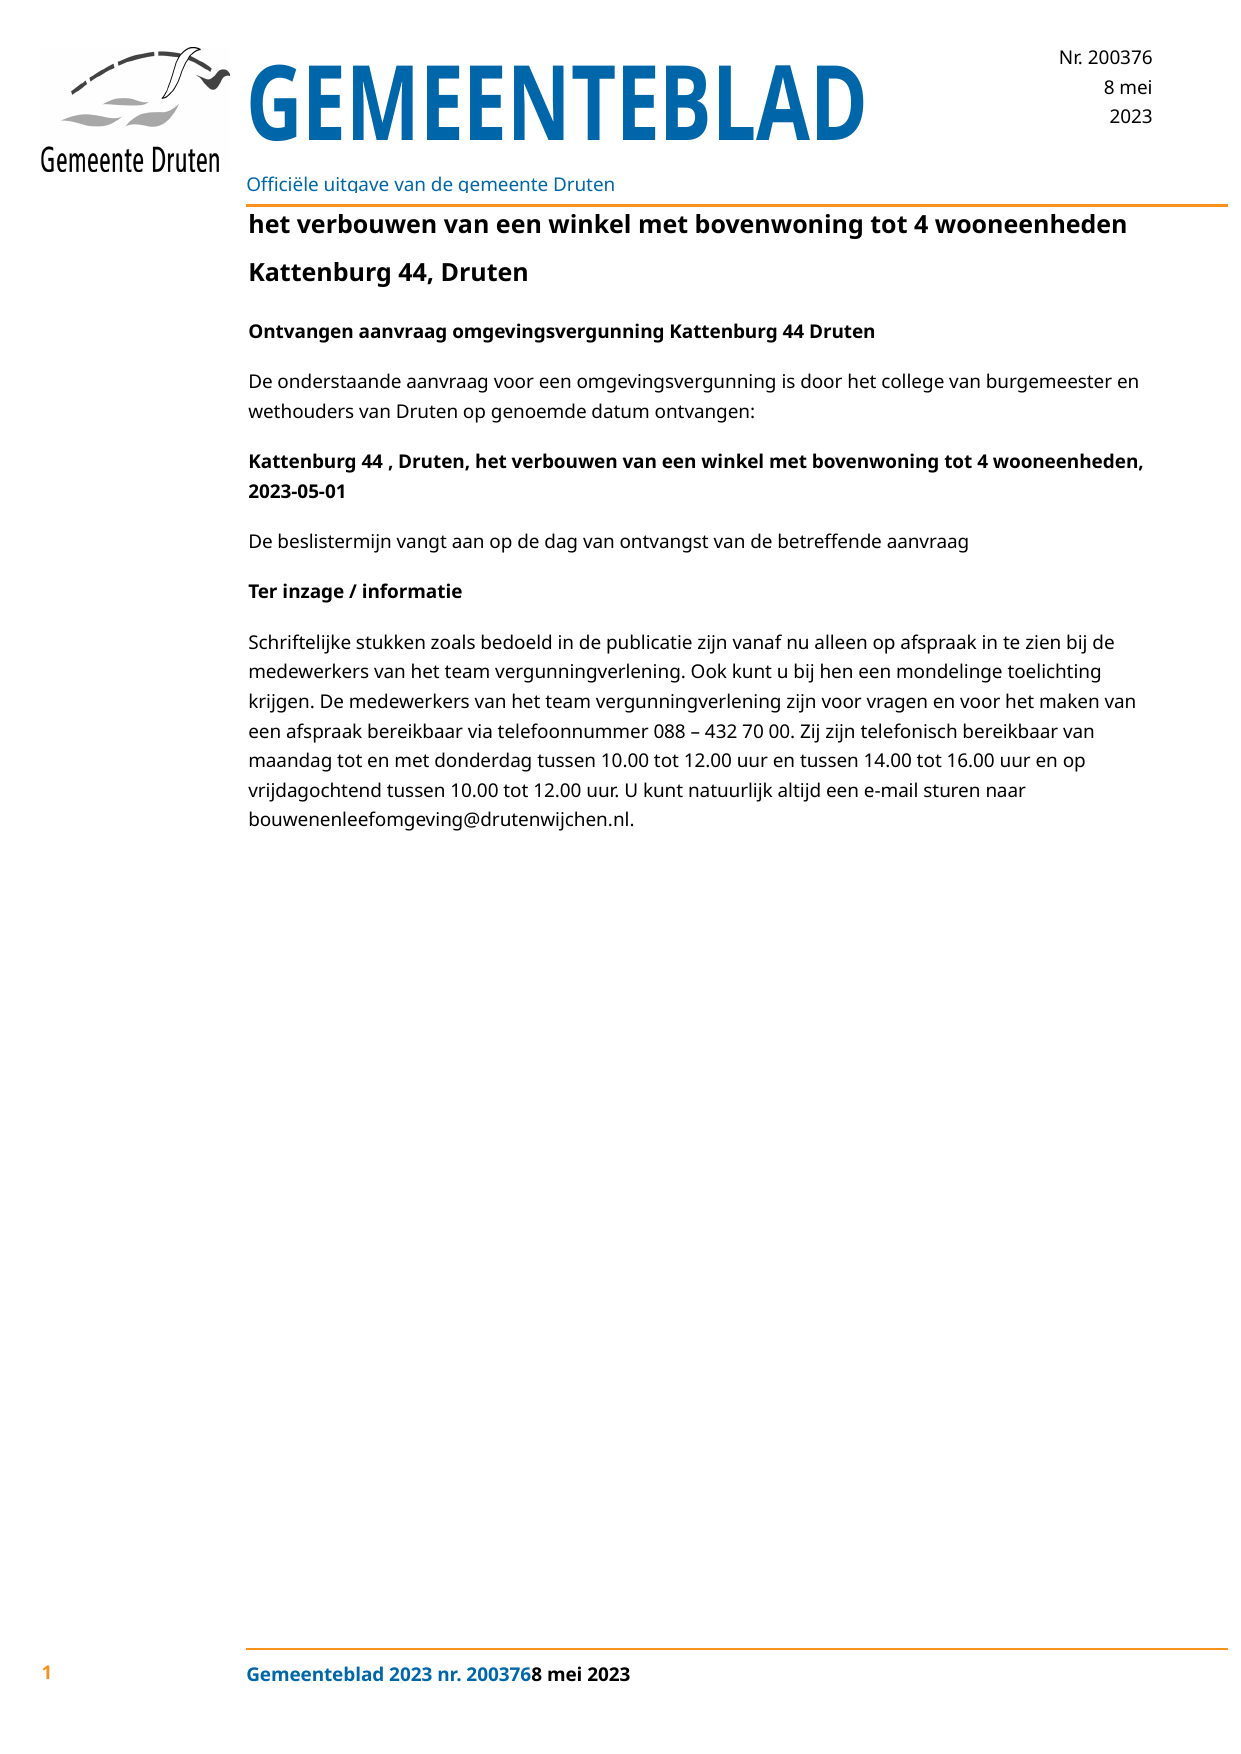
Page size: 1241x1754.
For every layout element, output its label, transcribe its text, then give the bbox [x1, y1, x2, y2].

text Kattenburg 44 , Druten, het verbouwen van een winkel met bovenwoning tot 4 wooneenheden, 2023-05-01 [248, 448, 1152, 504]
text Ontvangen aanvraag omgevingsvergunning Kattenburg 44 Druten [248, 318, 1152, 344]
text De onderstaande aanvraag voor een omgevingsvergunning is door het college van burgemeester en wethouders van Druten op genoemde datum ontvangen: [248, 368, 1152, 424]
picture [41, 47, 231, 172]
text Ter inzage / informatie [248, 579, 1152, 604]
text het verbouwen van een winkel met bovenwoning tot 4 wooneenheden Kattenburg 44, Druten [248, 207, 1152, 288]
text De beslistermijn vangt aan op de dag van ontvangst van de betreffende aanvraag [248, 528, 1152, 554]
text Schriftelijke stukken zoals bedoeld in de publicatie zijn vanaf nu alleen op afspraak in te zien bij de medewerkers van het team vergunningverlening. Ook kunt u bij hen een mondelinge toelichting krijgen. De medewerkers van het team vergunningverlening zijn voor vragen en voor het maken van een afspraak bereikbaar via telefoonnummer 088 – 432 70 00. Zij zijn telefonisch bereikbaar van maandag tot en met donderdag tussen 10.00 tot 12.00 uur en tussen 14.00 tot 16.00 uur en op vrijdagochtend tussen 10.00 tot 12.00 uur. U kunt natuurlijk altijd een e-mail sturen naar bouwenenleefomgeving@drutenwijchen.nl. [248, 629, 1152, 832]
